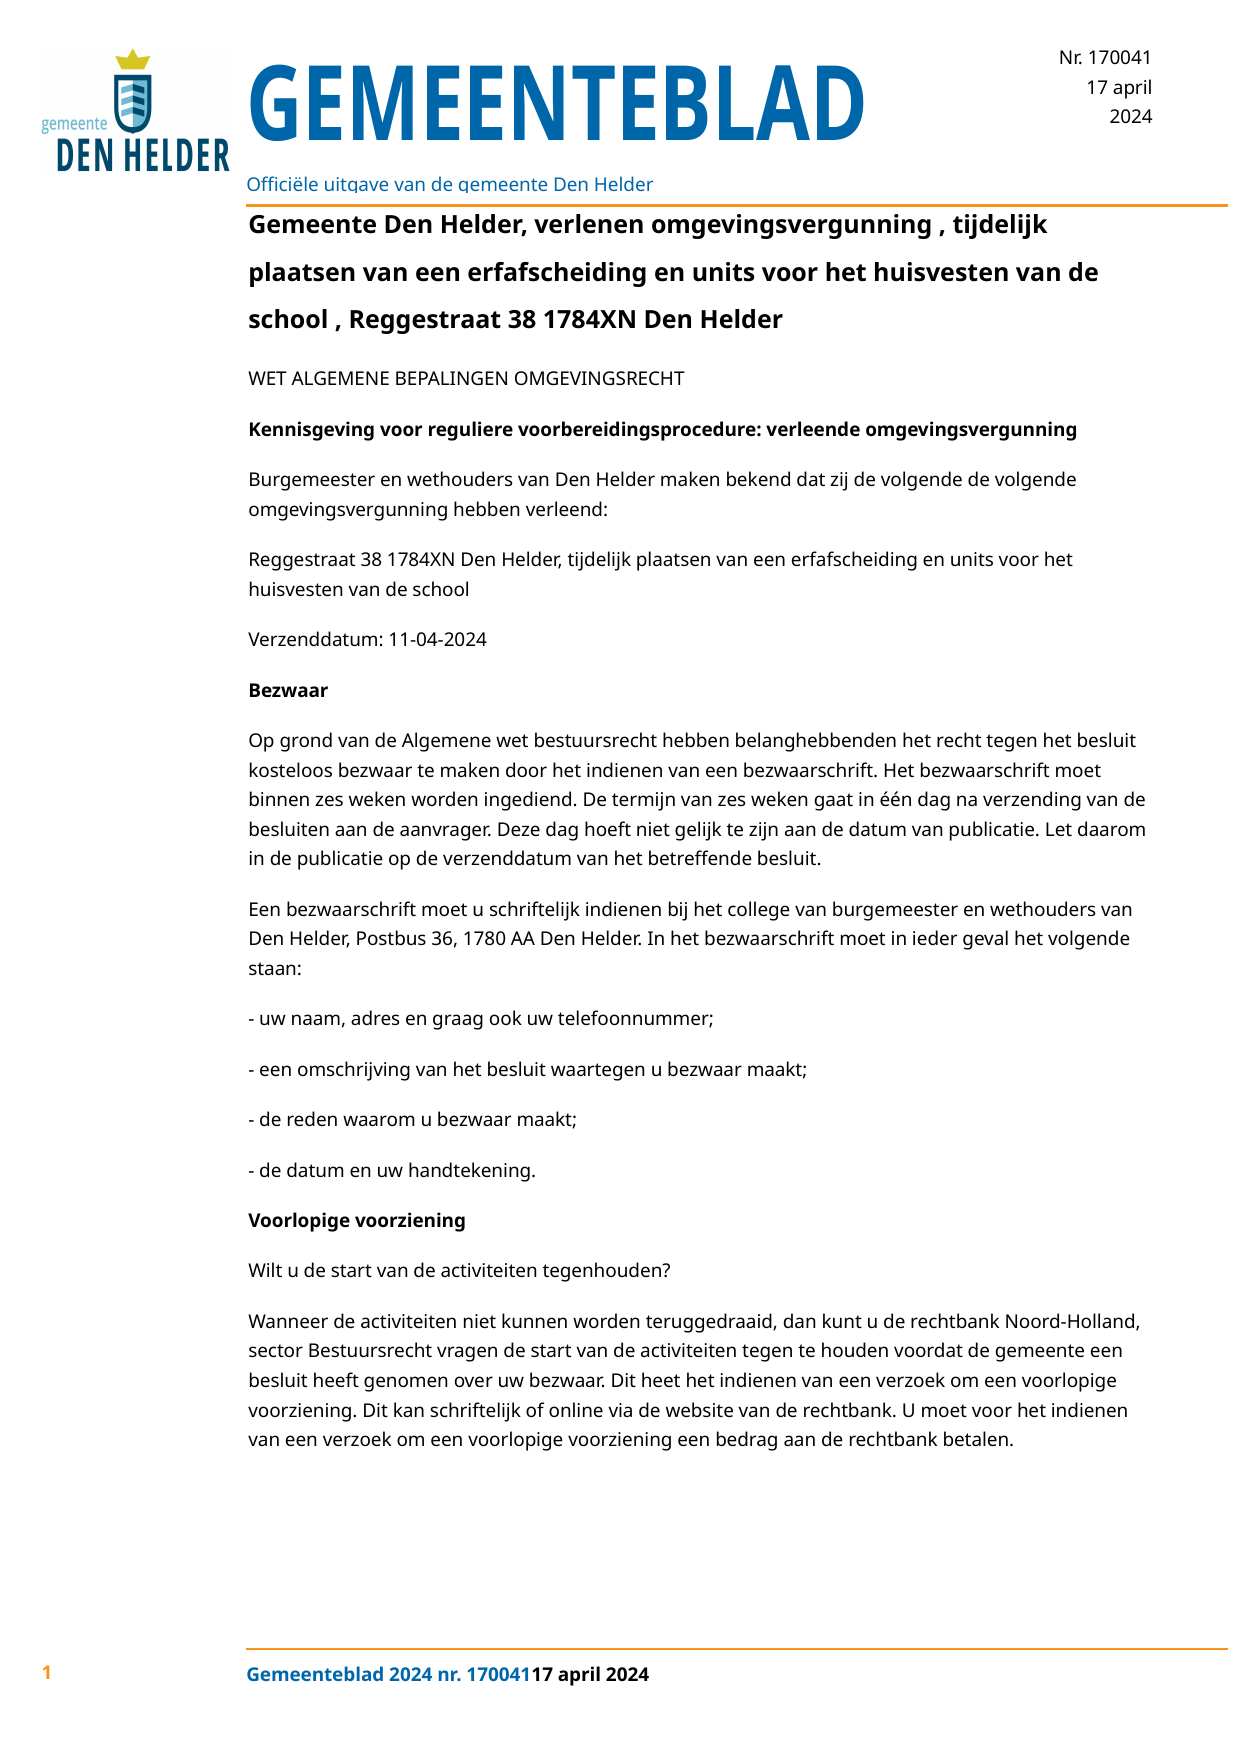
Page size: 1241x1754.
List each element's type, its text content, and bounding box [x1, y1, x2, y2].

text Reggestraat 38 1784XN Den Helder, tijdelijk plaatsen van een erfafscheiding en units voor het huisvesten van de school [248, 546, 1152, 602]
picture [220, 160, 224, 172]
text Voorlopige voorziening [248, 1207, 1152, 1233]
picture [41, 47, 231, 172]
text - de datum en uw handtekening. [248, 1157, 1152, 1182]
text - een omschrijving van het besluit waartegen u bezwaar maakt; [248, 1056, 1152, 1082]
text - de reden waarom u bezwaar maakt; [248, 1106, 1152, 1132]
text Op grond van de Algemene wet bestuursrecht hebben belanghebbenden het recht tegen het besluit kosteloos bezwaar te maken door het indienen van een bezwaarschrift. Het bezwaarschrift moet binnen zes weken worden ingediend. De termijn van zes weken gaat in één dag na verzending van de besluiten aan de aanvrager. Deze dag hoeft niet gelijk te zijn aan de datum van publicatie. Let daarom in de publicatie op de verzenddatum van het betreffende besluit. [248, 727, 1152, 871]
text - uw naam, adres en graag ook uw telefoonnummer; [248, 1006, 1152, 1031]
picture [63, 144, 68, 165]
picture [100, 154, 106, 172]
text WET ALGEMENE BEPALINGEN OMGEVINGSRECHT [248, 366, 1152, 391]
picture [182, 144, 187, 165]
text Burgemeester en wethouders van Den Helder maken bekend dat zij de volgende de volgende omgevingsvergunning hebben verleend: [248, 466, 1152, 522]
text Een bezwaarschrift moet u schriftelijk indienen bij het college van burgemeester en wethouders van Den Helder, Postbus 36, 1780 AA Den Helder. In het bezwaarschrift moet in ieder geval het volgende staan: [248, 896, 1152, 981]
text Wanneer de activiteiten niet kunnen worden teruggedraaid, dan kunt u de rechtbank Noord-Holland, sector Bestuursrecht vragen de start van de activiteiten tegen te houden voordat de gemeente een besluit heeft genomen over uw bezwaar. Dit heet het indienen van een verzoek om een voorlopige voorziening. Dit kan schriftelijk of online via de website van de rechtbank. U moet voor het indienen van een verzoek om een voorlopige voorziening een bedrag aan de rechtbank betalen. [248, 1308, 1152, 1452]
picture [130, 157, 135, 172]
text Gemeente Den Helder, verlenen omgevingsvergunning , tijdelijk plaatsen van een erfafscheiding en units voor het huisvesten van de school , Reggestraat 38 1784XN Den Helder [248, 207, 1152, 336]
text Kennisgeving voor reguliere voorbereidingsprocedure: verleende omgevingsvergunning [248, 416, 1152, 442]
text Bezwaar [248, 677, 1152, 702]
text Wilt u de start van de activiteiten tegenhouden? [248, 1258, 1152, 1283]
text Verzenddatum: 11-04-2024 [248, 626, 1152, 652]
